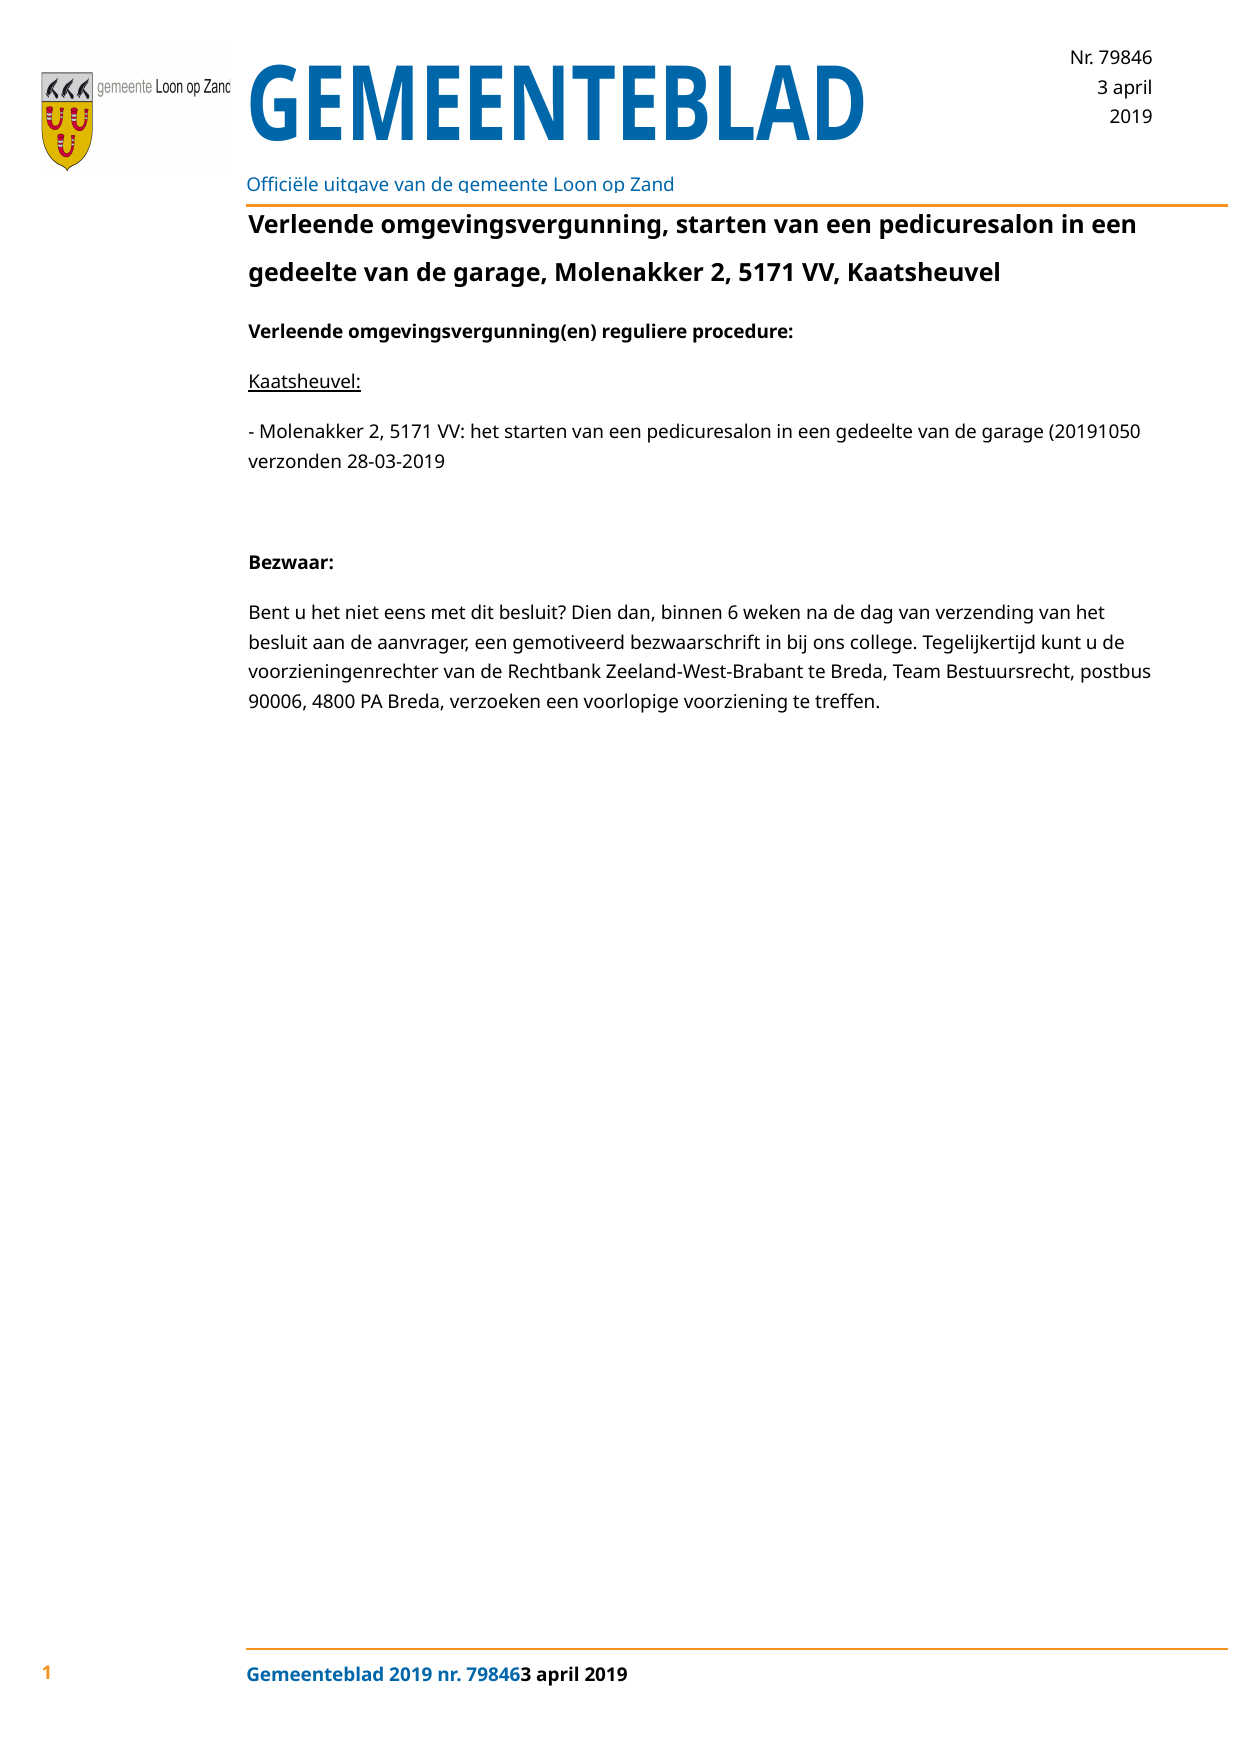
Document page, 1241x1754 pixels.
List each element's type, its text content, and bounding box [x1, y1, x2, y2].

text Verleende omgevingsvergunning, starten van een pedicuresalon in een gedeelte van de garage, Molenakker 2, 5171 VV, Kaatsheuvel [248, 207, 1152, 288]
text Kaatsheuvel: [248, 368, 1152, 394]
text Bent u het niet eens met dit besluit? Dien dan, binnen 6 weken na de dag van verzending van het besluit aan de aanvrager, een gemotiveerd bezwaarschrift in bij ons college. Tegelijkertijd kunt u de voorzieningenrechter van de Rechtbank Zeeland-West-Brabant te Breda, Team Bestuursrecht, postbus 90006, 4800 PA Breda, verzoeken een voorlopige voorziening te treffen. [248, 599, 1152, 714]
text Verleende omgevingsvergunning(en) reguliere procedure: [248, 318, 1152, 344]
picture [41, 47, 231, 172]
text - Molenakker 2, 5171 VV: het starten van een pedicuresalon in een gedeelte van de garage (20191050 verzonden 28-03-2019 [248, 419, 1152, 474]
text Bezwaar: [248, 549, 1152, 575]
